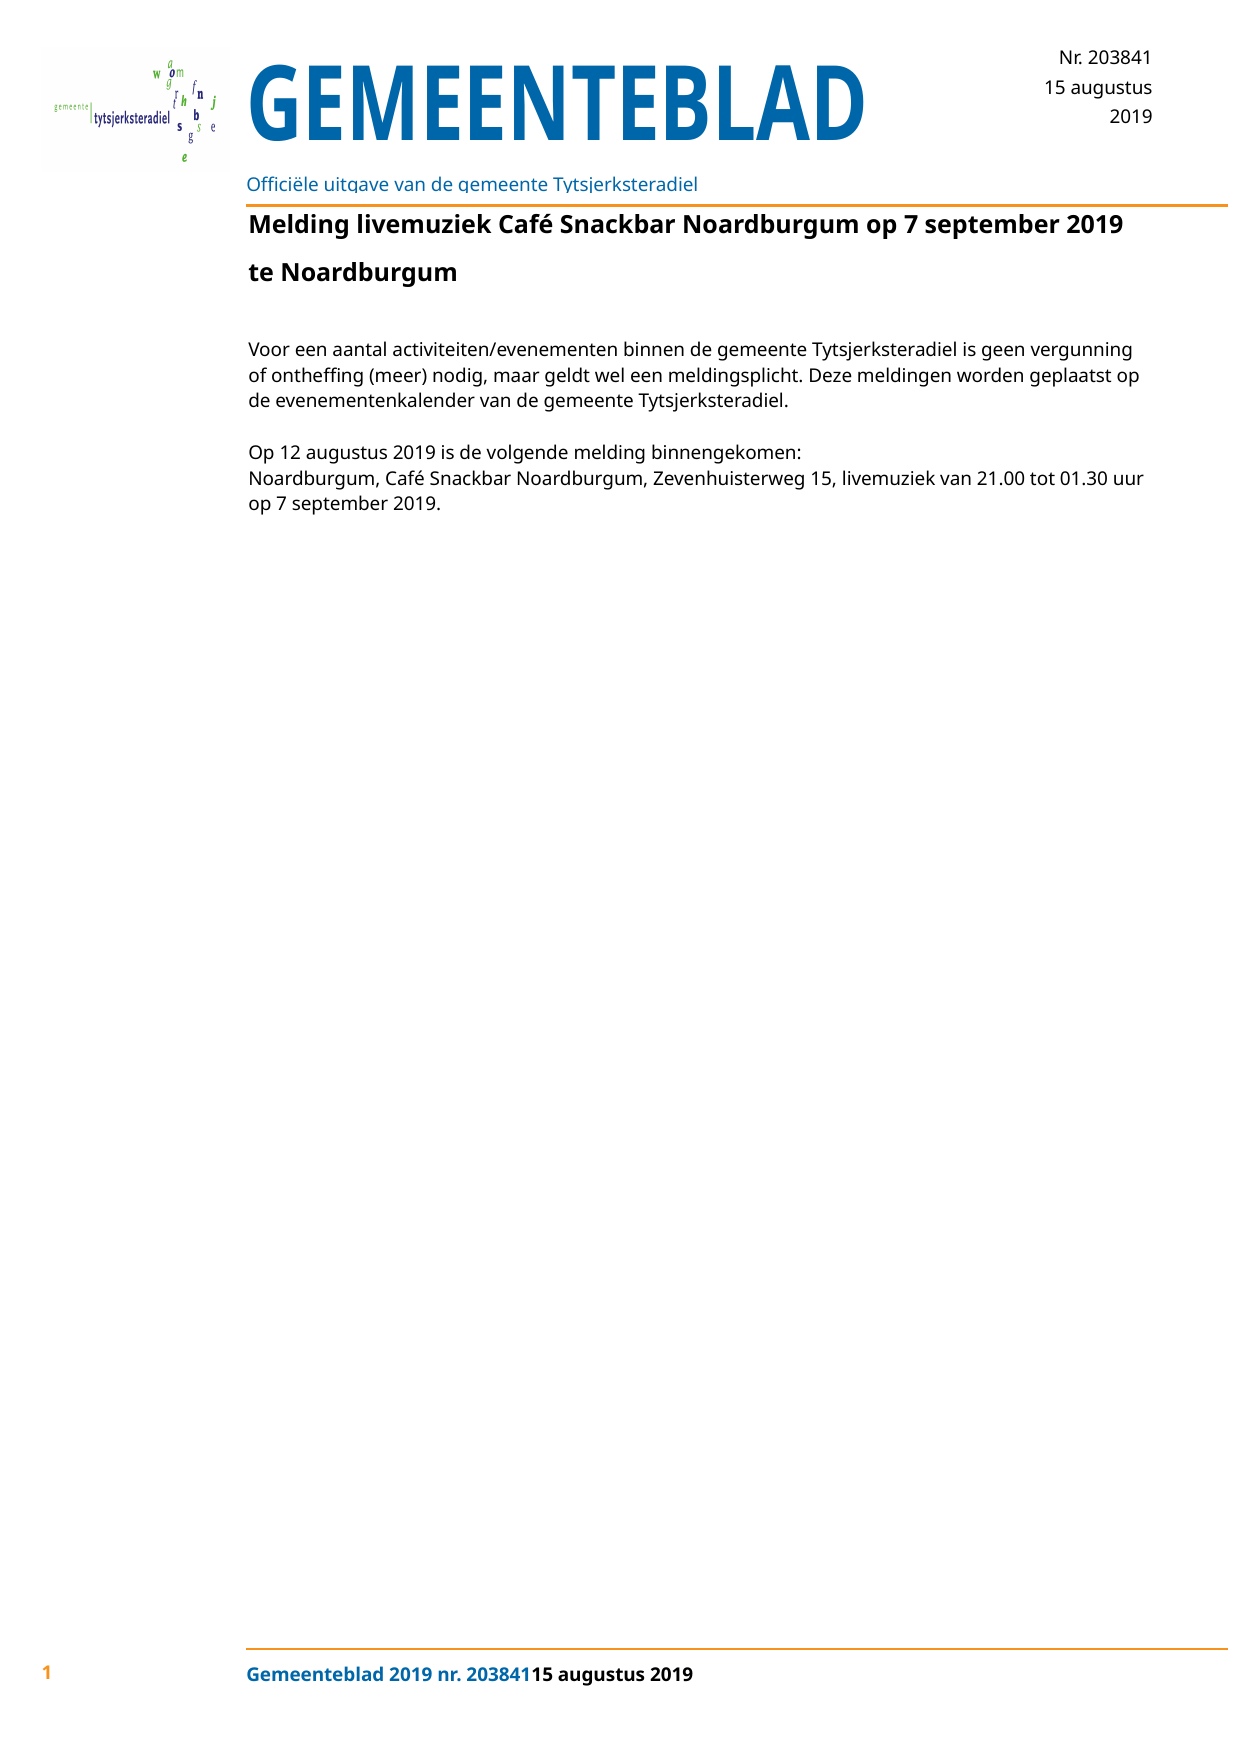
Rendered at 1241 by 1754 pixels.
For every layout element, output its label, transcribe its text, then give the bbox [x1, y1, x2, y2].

text Op 12 augustus 2019 is de volgende melding binnengekomen: [248, 439, 1152, 465]
picture [41, 47, 231, 172]
text Melding livemuziek Café Snackbar Noardburgum op 7 september 2019 te Noardburgum [248, 207, 1152, 288]
text Noardburgum, Café Snackbar Noardburgum, Zevenhuisterweg 15, livemuziek van 21.00 tot 01.30 uur op 7 september 2019. [248, 465, 1152, 516]
text Voor een aantal activiteiten/evenementen binnen de gemeente Tytsjerksteradiel is geen vergunning of ontheffing (meer) nodig, maar geldt wel een meldingsplicht. Deze meldingen worden geplaatst op de evenementenkalender van de gemeente Tytsjerksteradiel. [248, 336, 1152, 413]
